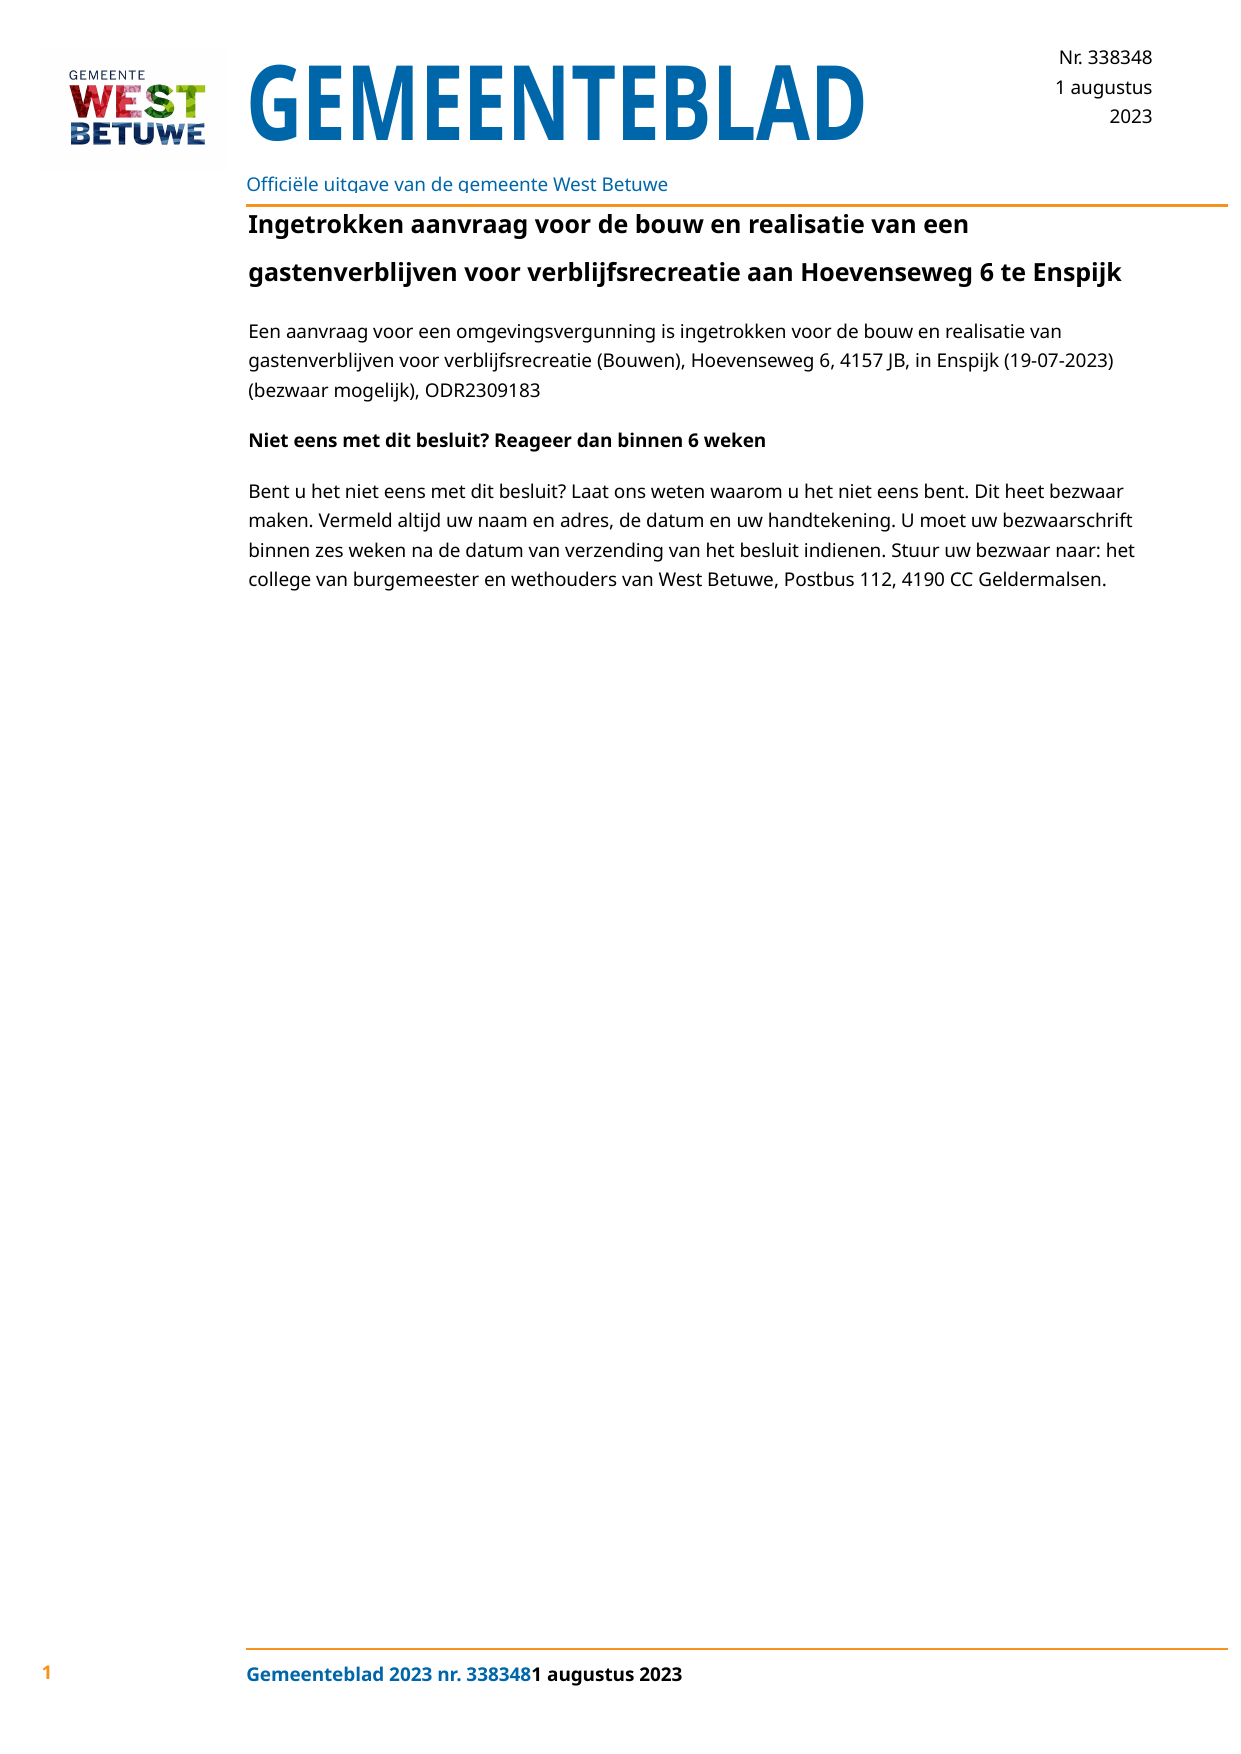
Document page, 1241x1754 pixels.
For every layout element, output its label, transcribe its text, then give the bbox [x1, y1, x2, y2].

picture [41, 47, 231, 172]
text Bent u het niet eens met dit besluit? Laat ons weten waarom u het niet eens bent. Dit heet bezwaar maken. Vermeld altijd uw naam en adres, de datum en uw handtekening. U moet uw bezwaarschrift binnen zes weken na de datum van verzending van het besluit indienen. Stuur uw bezwaar naar: het college van burgemeester en wethouders van West Betuwe, Postbus 112, 4190 CC Geldermalsen. [248, 478, 1152, 592]
text Een aanvraag voor een omgevingsvergunning is ingetrokken voor de bouw en realisatie van gastenverblijven voor verblijfsrecreatie (Bouwen), Hoevenseweg 6, 4157 JB, in Enspijk (19-07-2023) (bezwaar mogelijk), ODR2309183 [248, 318, 1152, 403]
text Ingetrokken aanvraag voor de bouw en realisatie van een gastenverblijven voor verblijfsrecreatie aan Hoevenseweg 6 te Enspijk [248, 207, 1152, 288]
text Niet eens met dit besluit? Reageer dan binnen 6 weken [248, 427, 1152, 453]
